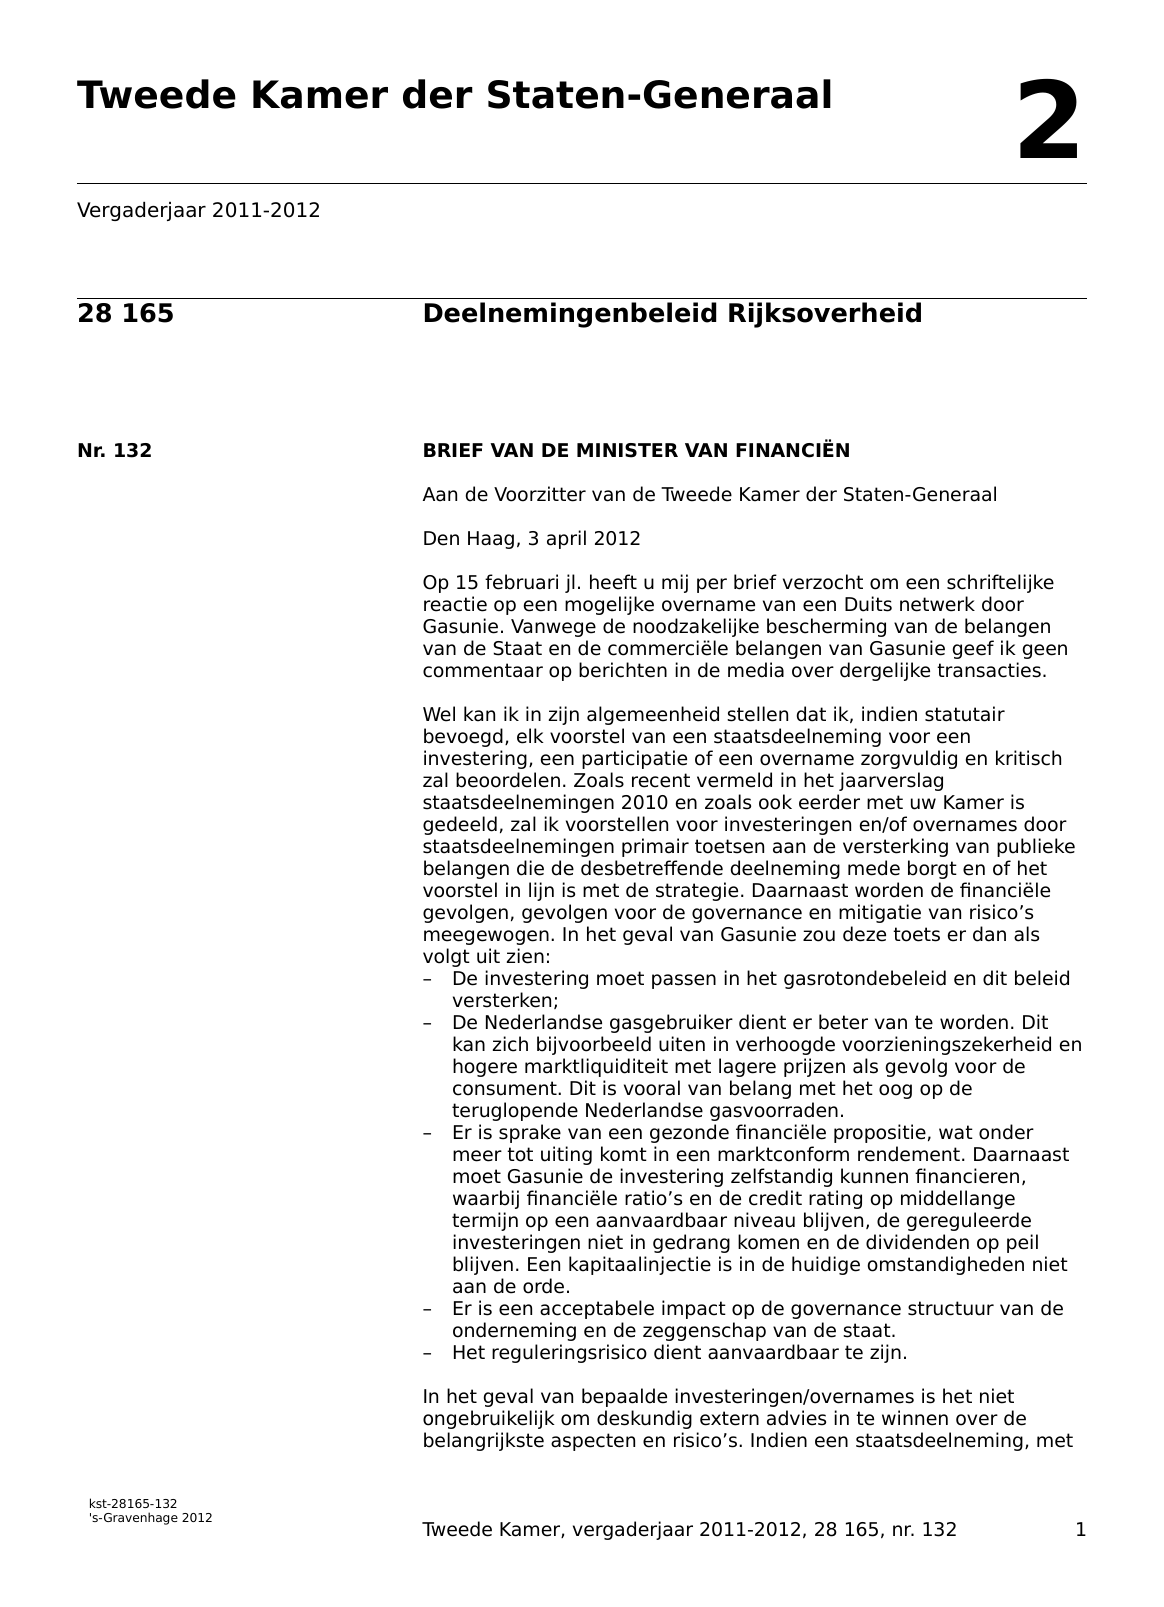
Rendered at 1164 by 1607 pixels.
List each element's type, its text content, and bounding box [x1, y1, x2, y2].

text Den Haag, 3 april 2012 [422, 528, 1087, 550]
text Wel kan ik in zijn algemeenheid stellen dat ik, indien statutair bevoegd, elk voorstel van een staatsdeelneming voor een investering, een participatie of een overname zorgvuldig en kritisch zal beoordelen. Zoals recent vermeld in het jaarverslag staatsdeelnemingen 2010 en zoals ook eerder met uw Kamer is gedeeld, zal ik voorstellen voor investeringen en/of overnames door staatsdeelnemingen primair toetsen aan de versterking van publieke belangen die de desbetreffende deelneming mede borgt en of het voorstel in lijn is met de strategie. Daarnaast worden de financiële gevolgen, gevolgen voor de governance en mitigatie van risico’s meegewogen. In het geval van Gasunie zou deze toets er dan als volgt uit zien: [422, 704, 1087, 968]
table_header Tweede Kamer der Staten-Generaal [77, 59, 886, 183]
text – De Nederlandse gasgebruiker dient er beter van te worden. Dit kan zich bijvoorbeeld uiten in verhoogde voorzieningszekerheid en hogere marktliquiditeit met lagere prijzen als gevolg voor de consument. Dit is vooral van belang met het oog op de teruglopende Nederlandse gasvoorraden. [422, 1012, 1087, 1122]
text Op 15 februari jl. heeft u mij per brief verzocht om een schriftelijke reactie op een mogelijke overname van een Duits netwerk door Gasunie. Vanwege de noodzakelijke bescherming van de belangen van de Staat en de commerciële belangen van Gasunie geef ik geen commentaar op berichten in de media over dergelijke transacties. [422, 572, 1087, 682]
text – Er is een acceptabele impact op de governance structuur van de onderneming en de zeggenschap van de staat. [422, 1298, 1087, 1342]
text – Het reguleringsrisico dient aanvaardbaar te zijn. [422, 1342, 1087, 1364]
text 's-Gravenhage 2012 [88, 1511, 323, 1525]
table_cell Vergaderjaar 2011-2012 [77, 184, 1087, 298]
table_header 2 [886, 59, 1087, 183]
text kst-28165-132 [88, 1497, 323, 1511]
text Aan de Voorzitter van de Tweede Kamer der Staten-Generaal [422, 484, 1087, 506]
text In het geval van bepaalde investeringen/overnames is het niet ongebruikelijk om deskundig extern advies in te winnen over de belangrijkste aspecten en risico’s. Indien een staatsdeelneming, met [422, 1386, 1087, 1452]
subtitle 28 165 Deelnemingenbeleid Rijksoverheid [77, 299, 1087, 329]
subtitle Nr. 132 BRIEF VAN DE MINISTER VAN FINANCIËN [77, 440, 1087, 462]
text – De investering moet passen in het gasrotondebeleid en dit beleid versterken; [422, 968, 1087, 1012]
text – Er is sprake van een gezonde financiële propositie, wat onder meer tot uiting komt in een marktconform rendement. Daarnaast moet Gasunie de investering zelfstandig kunnen financieren, waarbij financiële ratio’s en de credit rating op middellange termijn op een aanvaardbaar niveau blijven, de gereguleerde investeringen niet in gedrang komen en de dividenden op peil blijven. Een kapitaalinjectie is in de huidige omstandigheden niet aan de orde. [422, 1122, 1087, 1298]
